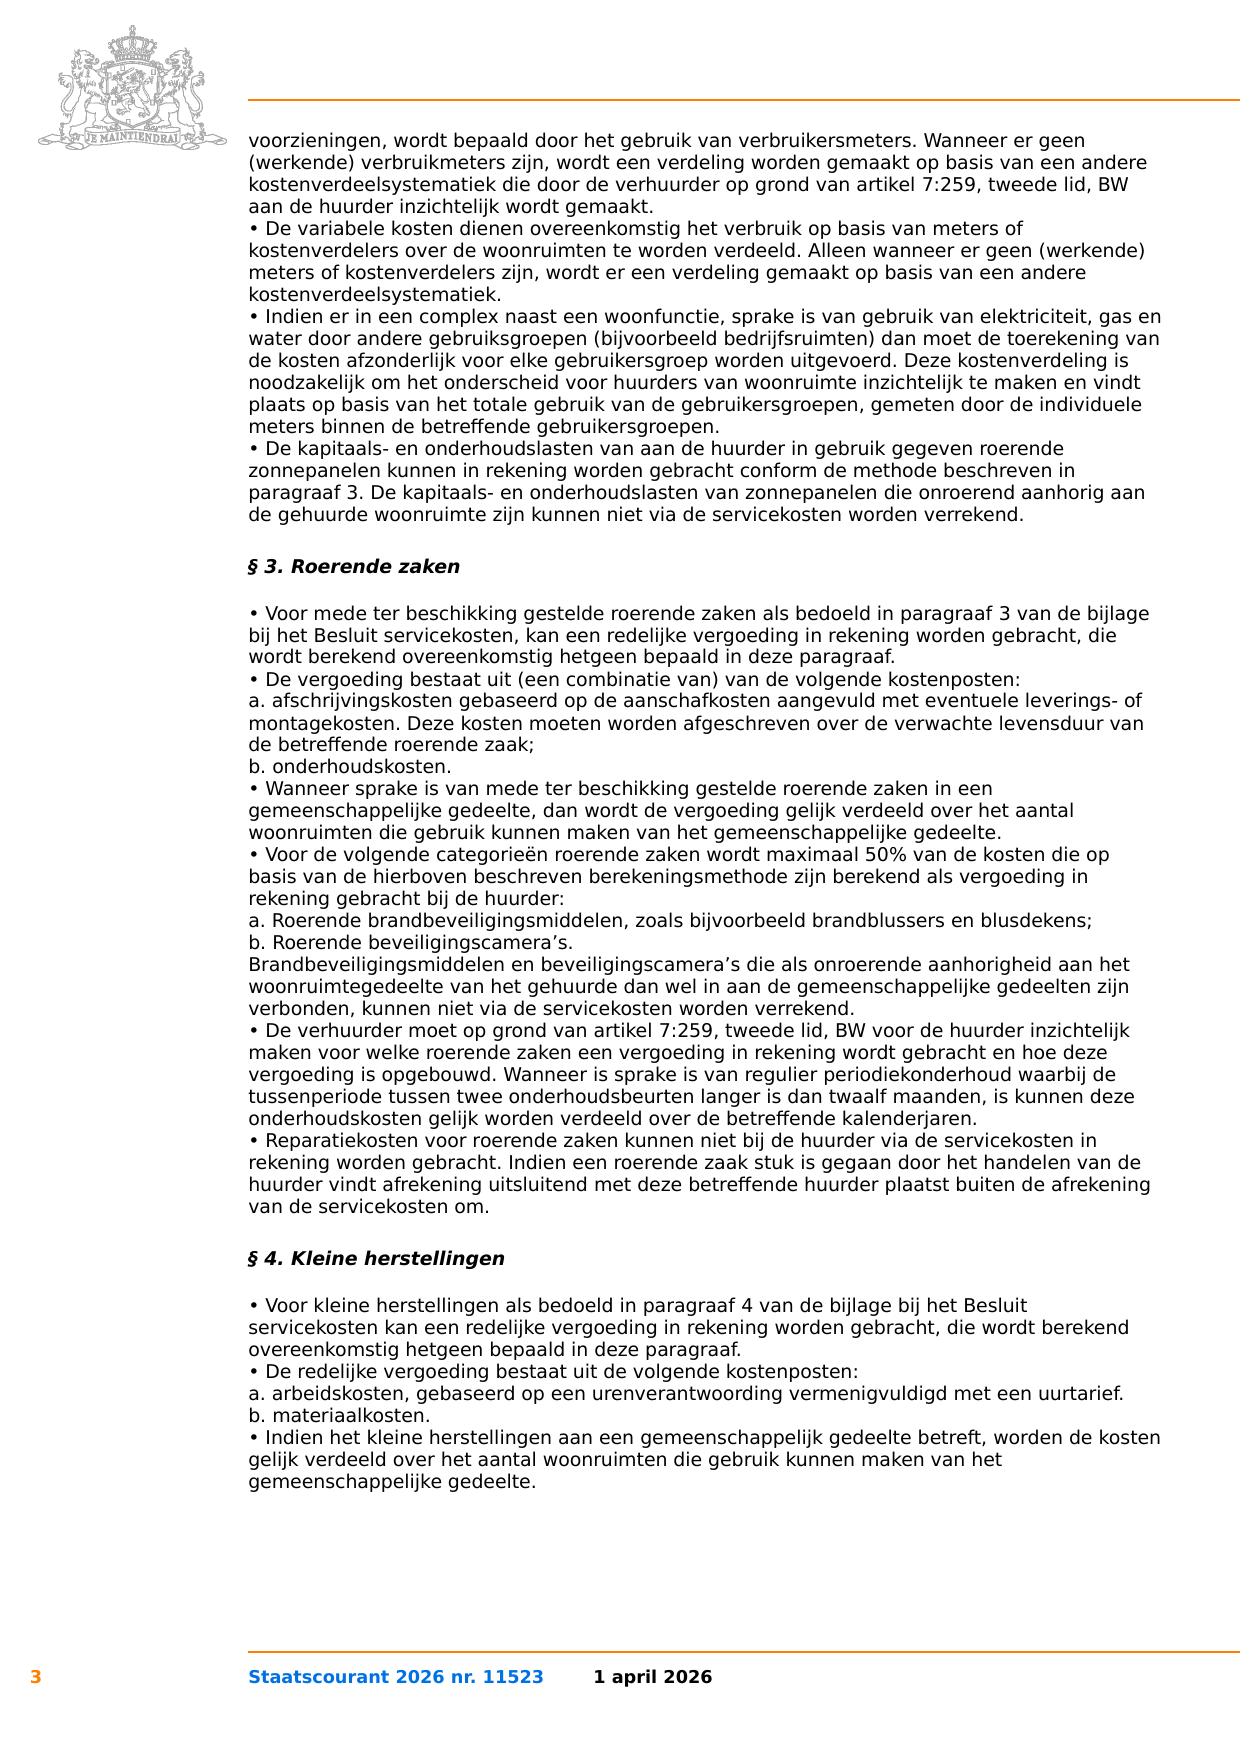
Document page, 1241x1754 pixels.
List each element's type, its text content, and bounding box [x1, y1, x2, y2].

text • De verhuurder moet op grond van artikel 7:259, tweede lid, BW voor de huurder inzichtelijk maken voor welke roerende zaken een vergoeding in rekening wordt gebracht en hoe deze vergoeding is opgebouwd. Wanneer is sprake is van regulier periodiekonderhoud waarbij de tussenperiode tussen twee onderhoudsbeurten langer is dan twaalf maanden, is kunnen deze onderhoudskosten gelijk worden verdeeld over de betreffende kalenderjaren. [248, 1020, 1163, 1130]
text a. arbeidskosten, gebaseerd op een urenverantwoording vermenigvuldigd met een uurtarief. [248, 1383, 1163, 1405]
text • Indien er in een complex naast een woonfunctie, sprake is van gebruik van elektriciteit, gas en water door andere gebruiksgroepen (bijvoorbeeld bedrijfsruimten) dan moet de toerekening van de kosten afzonderlijk voor elke gebruikersgroep worden uitgevoerd. Deze kostenverdeling is noodzakelijk om het onderscheid voor huurders van woonruimte inzichtelijk te maken en vindt plaats op basis van het totale gebruik van de gebruikersgroepen, gemeten door de individuele meters binnen de betreffende gebruikersgroepen. [248, 306, 1163, 438]
text • Wanneer sprake is van mede ter beschikking gestelde roerende zaken in een gemeenschappelijke gedeelte, dan wordt de vergoeding gelijk verdeeld over het aantal woonruimten die gebruik kunnen maken van het gemeenschappelijke gedeelte. [248, 778, 1163, 844]
text • Voor mede ter beschikking gestelde roerende zaken als bedoeld in paragraaf 3 van de bijlage bij het Besluit servicekosten, kan een redelijke vergoeding in rekening worden gebracht, die wordt berekend overeenkomstig hetgeen bepaald in deze paragraaf. [248, 602, 1163, 668]
subtitle § 3. Roerende zaken [248, 556, 1163, 577]
text • Indien het kleine herstellingen aan een gemeenschappelijk gedeelte betreft, worden de kosten gelijk verdeeld over het aantal woonruimten die gebruik kunnen maken van het gemeenschappelijke gedeelte. [248, 1427, 1163, 1493]
text b. materiaalkosten. [248, 1405, 1163, 1427]
text • De redelijke vergoeding bestaat uit de volgende kostenposten: [248, 1361, 1163, 1383]
text • Voor kleine herstellingen als bedoeld in paragraaf 4 van de bijlage bij het Besluit servicekosten kan een redelijke vergoeding in rekening worden gebracht, die wordt berekend overeenkomstig hetgeen bepaald in deze paragraaf. [248, 1295, 1163, 1361]
text a. afschrijvingskosten gebaseerd op de aanschafkosten aangevuld met eventuele leverings- of montagekosten. Deze kosten moeten worden afgeschreven over de verwachte levensduur van de betreffende roerende zaak; [248, 690, 1163, 756]
text • De vergoeding bestaat uit (een combinatie van) van de volgende kostenposten: [248, 668, 1163, 690]
text a. Roerende brandbeveiligingsmiddelen, zoals bijvoorbeeld brandblussers en blusdekens; [248, 910, 1163, 932]
subtitle § 4. Kleine herstellingen [248, 1248, 1163, 1270]
text Brandbeveiligingsmiddelen en beveiligingscamera’s die als onroerende aanhorigheid aan het woonruimtegedeelte van het gehuurde dan wel in aan de gemeenschappelijke gedeelten zijn verbonden, kunnen niet via de servicekosten worden verrekend. [248, 954, 1163, 1020]
picture [38, 25, 227, 150]
text • De variabele kosten dienen overeenkomstig het verbruik op basis van meters of kostenverdelers over de woonruimten te worden verdeeld. Alleen wanneer er geen (werkende) meters of kostenverdelers zijn, wordt er een verdeling gemaakt op basis van een andere kostenverdeelsystematiek. [248, 218, 1163, 306]
text • Voor de volgende categorieën roerende zaken wordt maximaal 50% van de kosten die op basis van de hierboven beschreven berekeningsmethode zijn berekend als vergoeding in rekening gebracht bij de huurder: [248, 844, 1163, 910]
text • De kapitaals- en onderhoudslasten van aan de huurder in gebruik gegeven roerende zonnepanelen kunnen in rekening worden gebracht conform de methode beschreven in paragraaf 3. De kapitaals- en onderhoudslasten van zonnepanelen die onroerend aanhorig aan de gehuurde woonruimte zijn kunnen niet via de servicekosten worden verrekend. [248, 438, 1163, 526]
text b. onderhoudskosten. [248, 756, 1163, 778]
text • Reparatiekosten voor roerende zaken kunnen niet bij de huurder via de servicekosten in rekening worden gebracht. Indien een roerende zaak stuk is gegaan door het handelen van de huurder vindt afrekening uitsluitend met deze betreffende huurder plaatst buiten de afrekening van de servicekosten om. [248, 1130, 1163, 1218]
text b. Roerende beveiligingscamera’s. [248, 932, 1163, 954]
text voorzieningen, wordt bepaald door het gebruik van verbruikersmeters. Wanneer er geen (werkende) verbruikmeters zijn, wordt een verdeling worden gemaakt op basis van een andere kostenverdeelsystematiek die door de verhuurder op grond van artikel 7:259, tweede lid, BW aan de huurder inzichtelijk wordt gemaakt. [248, 130, 1163, 218]
